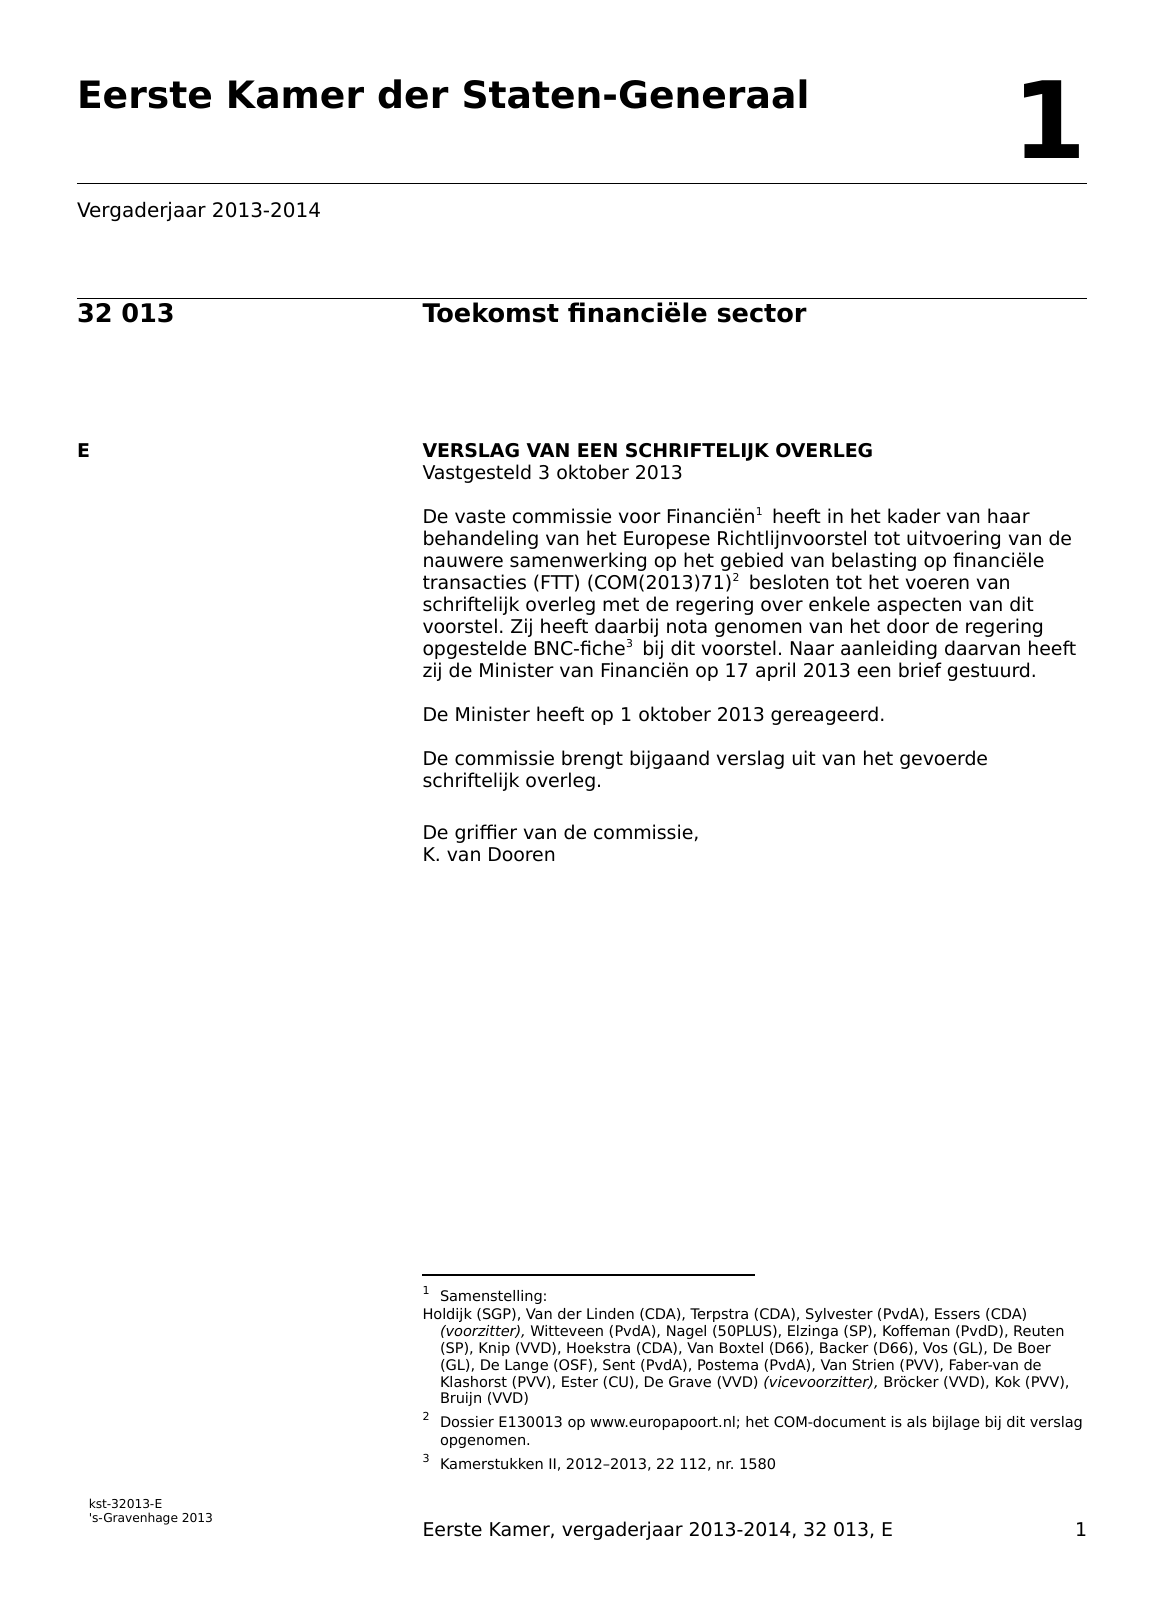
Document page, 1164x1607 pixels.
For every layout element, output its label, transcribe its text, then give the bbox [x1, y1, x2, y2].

table_cell Vergaderjaar 2013-2014 [77, 184, 1087, 298]
text 's-Gravenhage 2013 [88, 1511, 323, 1525]
text Dossier E130013 op www.europapoort.nl; het COM-document is als bijlage bij dit verslag opgenomen. [422, 1410, 1087, 1449]
text Vastgesteld 3 oktober 2013 [422, 462, 1087, 484]
text De vaste commissie voor Financiën heeft in het kader van haar behandeling van het Europese Richtlijnvoorstel tot uitvoering van de nauwere samenwerking op het gebied van belasting op financiële transacties (FTT) (COM(2013)71) besloten tot het voeren van schriftelijk overleg met de regering over enkele aspecten van dit voorstel. Zij heeft daarbij nota genomen van het door de regering opgestelde BNC-fiche bij dit voorstel. Naar aanleiding daarvan heeft zij de Minister van Financiën op 17 april 2013 een brief gestuurd. [422, 506, 1087, 682]
text Kamerstukken II, 2012–2013, 22 112, nr. 1580 [422, 1452, 1087, 1474]
text Holdijk (SGP), Van der Linden (CDA), Terpstra (CDA), Sylvester (PvdA), Essers (CDA) (voorzitter), Witteveen (PvdA), Nagel (50PLUS), Elzinga (SP), Koffeman (PvdD), Reuten (SP), Knip (VVD), Hoekstra (CDA), Van Boxtel (D66), Backer (D66), Vos (GL), De Boer (GL), De Lange (OSF), Sent (PvdA), Postema (PvdA), Van Strien (PVV), Faber-van de Klashorst (PVV), Ester (CU), De Grave (VVD) (vicevoorzitter), Bröcker (VVD), Kok (PVV), Bruijn (VVD) [422, 1306, 1087, 1407]
subtitle E VERSLAG VAN EEN SCHRIFTELIJK OVERLEG [77, 440, 1087, 462]
text kst-32013-E [88, 1497, 323, 1511]
text Samenstelling: [422, 1284, 1087, 1306]
text De Minister heeft op 1 oktober 2013 gereageerd. [422, 704, 1087, 726]
text De griffier van de commissie, K. van Dooren [422, 822, 1087, 866]
table_header 1 [886, 59, 1087, 183]
table_header Eerste Kamer der Staten-Generaal [77, 59, 886, 183]
text De commissie brengt bijgaand verslag uit van het gevoerde schriftelijk overleg. [422, 748, 1087, 792]
subtitle 32 013 Toekomst financiële sector [77, 299, 1087, 329]
